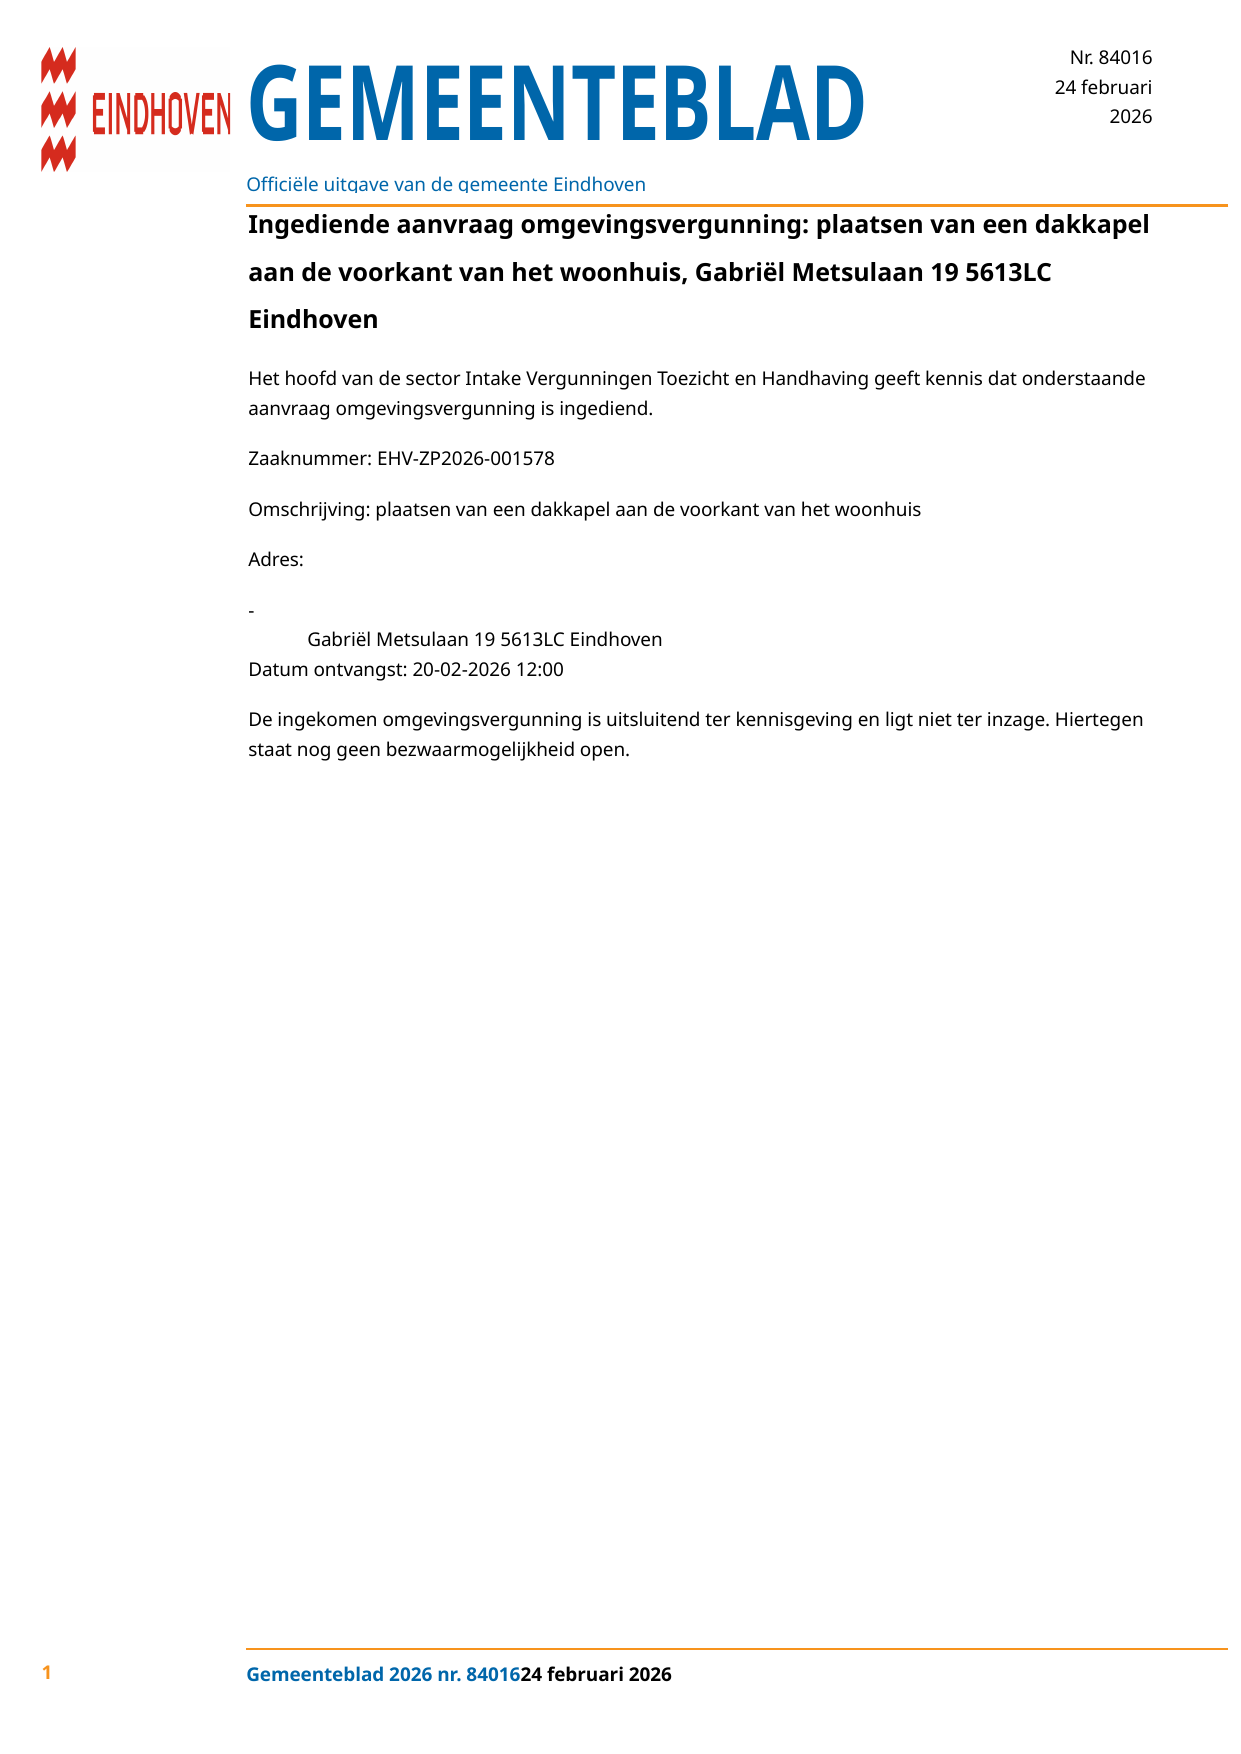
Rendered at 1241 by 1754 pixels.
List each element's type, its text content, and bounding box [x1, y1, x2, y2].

list Gabriël Metsulaan 19 5613LC Eindhoven [248, 626, 1152, 652]
text Datum ontvangst: 20-02-2026 12:00 [248, 656, 1152, 682]
text Omschrijving: plaatsen van een dakkapel aan de voorkant van het woonhuis [248, 496, 1152, 522]
text Zaaknummer: EHV-ZP2026-001578 [248, 446, 1152, 471]
picture [41, 47, 231, 172]
text Adres: [248, 546, 1152, 572]
text Ingediende aanvraag omgevingsvergunning: plaatsen van een dakkapel aan de voorkant van het woonhuis, Gabriël Metsulaan 19 5613LC Eindhoven [248, 207, 1152, 336]
text De ingekomen omgevingsvergunning is uitsluitend ter kennisgeving en ligt niet ter inzage. Hiertegen staat nog geen bezwaarmogelijkheid open. [248, 706, 1152, 762]
text Het hoofd van de sector Intake Vergunningen Toezicht en Handhaving geeft kennis dat onderstaande aanvraag omgevingsvergunning is ingediend. [248, 366, 1152, 421]
